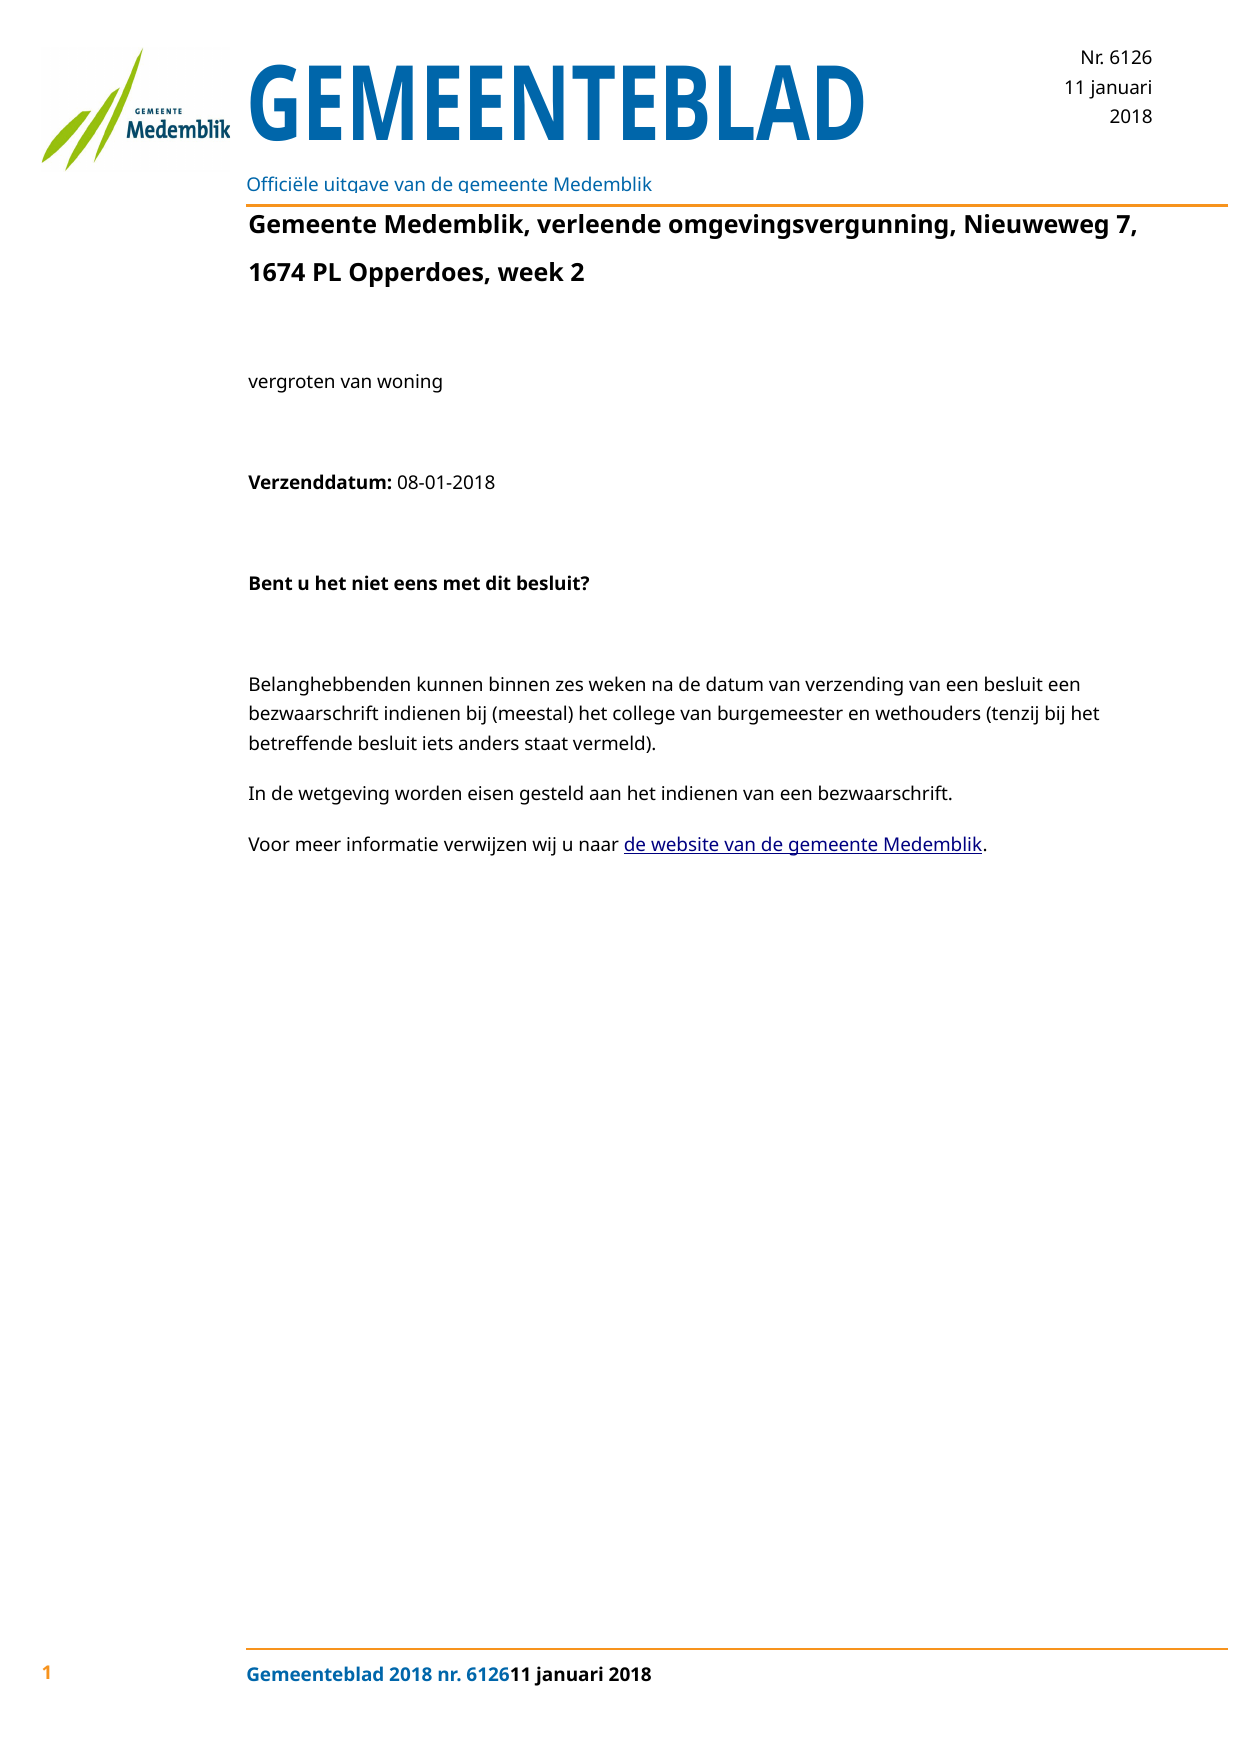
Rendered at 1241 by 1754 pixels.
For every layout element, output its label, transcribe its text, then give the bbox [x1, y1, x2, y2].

picture [41, 47, 231, 172]
text vergroten van woning [248, 368, 1152, 394]
text Bent u het niet eens met dit besluit? [248, 570, 1152, 596]
text Belanghebbenden kunnen binnen zes weken na de datum van verzending van een besluit een bezwaarschrift indienen bij (meestal) het college van burgemeester en wethouders (tenzij bij het betreffende besluit iets anders staat vermeld). [248, 671, 1152, 756]
text Voor meer informatie verwijzen wij u naar de website van de gemeente Medemblik. [248, 831, 1152, 857]
text Gemeente Medemblik, verleende omgevingsvergunning, Nieuweweg 7, 1674 PL Opperdoes, week 2 [248, 207, 1152, 288]
text Verzenddatum: 08-01-2018 [248, 469, 1152, 495]
text In de wetgeving worden eisen gesteld aan het indienen van een bezwaarschrift. [248, 780, 1152, 806]
